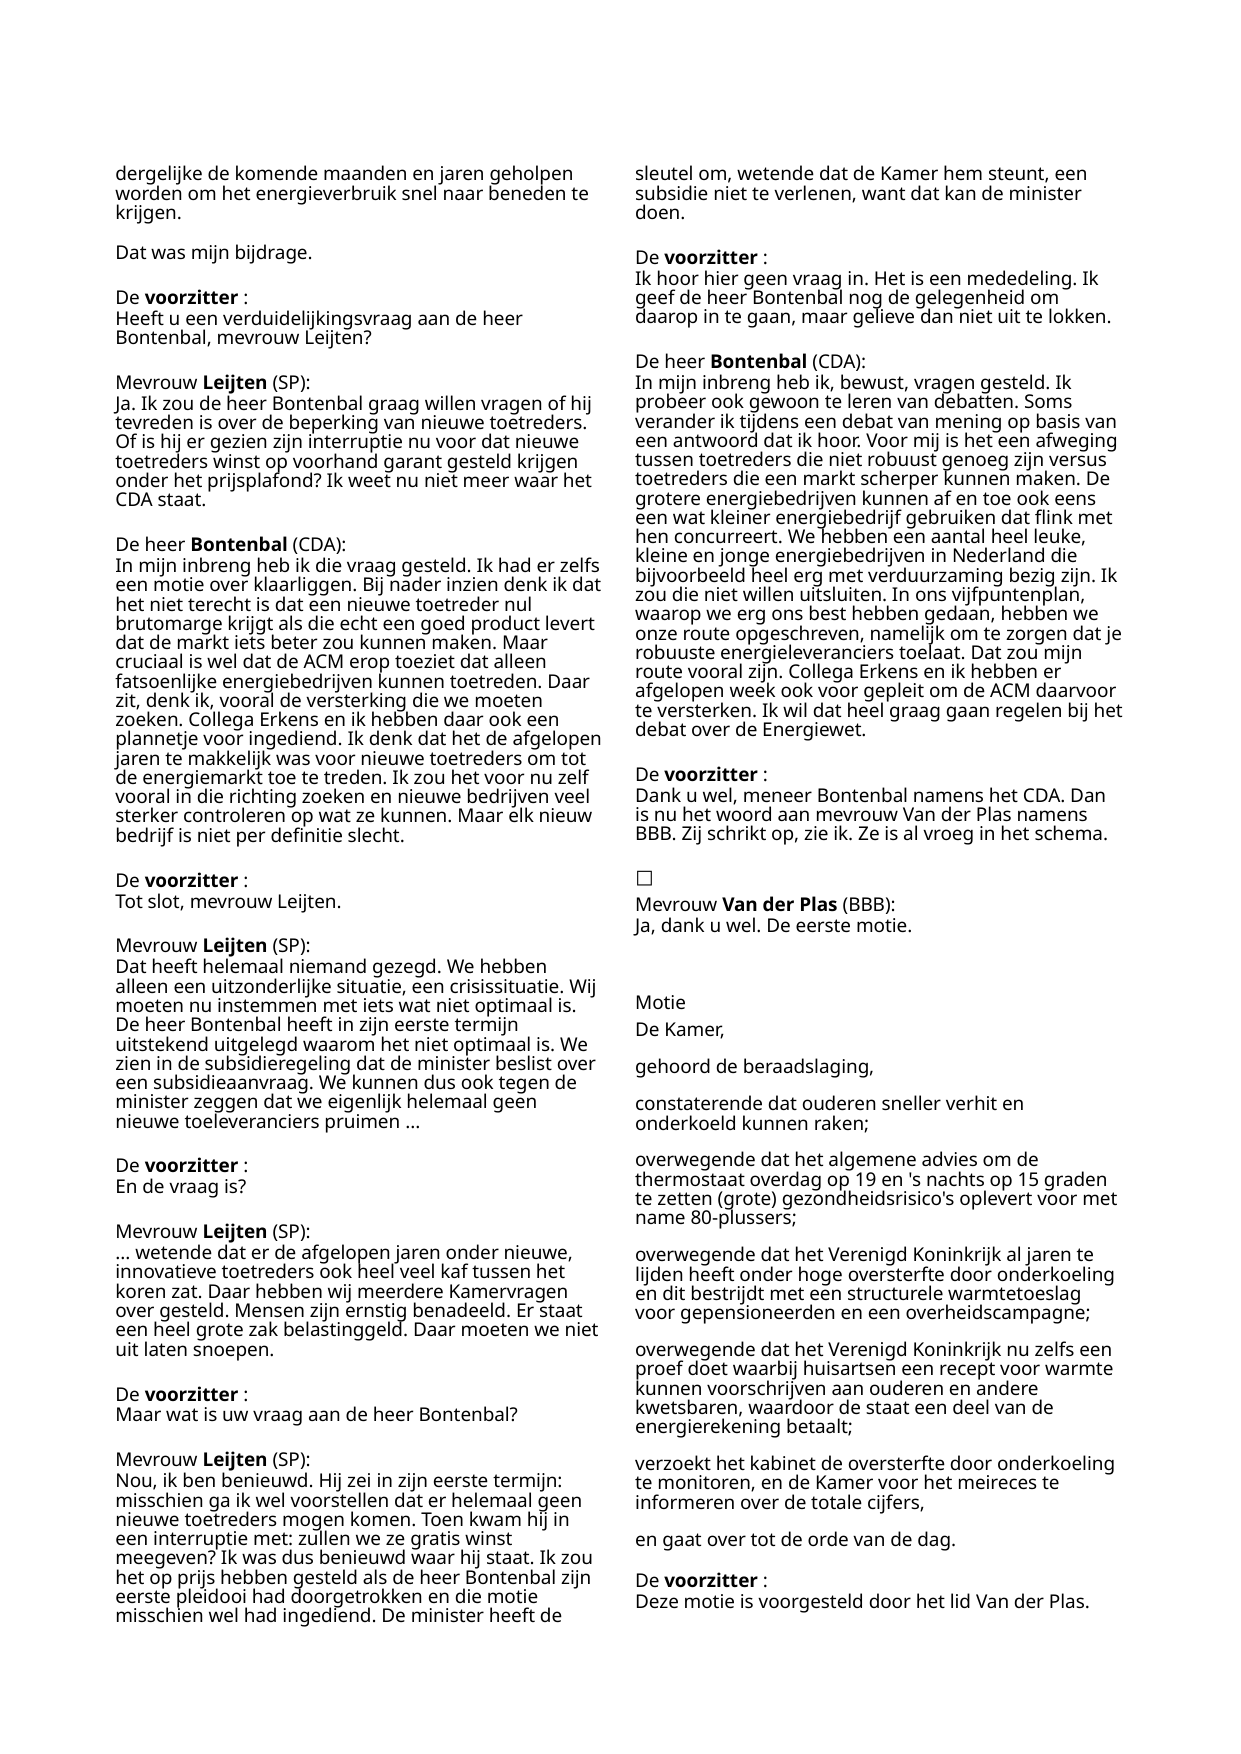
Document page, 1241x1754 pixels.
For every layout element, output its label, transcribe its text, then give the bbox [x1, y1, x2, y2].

text De voorzitter : [115, 284, 605, 310]
text Maar wat is uw vraag aan de heer Bontenbal? [115, 1406, 605, 1426]
text Dat heeft helemaal niemand gezegd. We hebben alleen een uitzonderlijke situatie, een crisissituatie. Wij moeten nu instemmen met iets wat niet optimaal is. De heer Bontenbal heeft in zijn eerste termijn uitstekend uitgelegd waarom het niet optimaal is. We zien in de subsidieregeling dat de minister beslist over een subsidieaanvraag. We kunnen dus ook tegen de minister zeggen dat we eigenlijk helemaal geen nieuwe toeleveranciers pruimen ... [115, 958, 605, 1132]
text Mevrouw Leijten (SP): [115, 1218, 605, 1244]
text ⬜ [635, 865, 1125, 891]
text dergelijke de komende maanden en jaren geholpen worden om het energieverbruik snel naar beneden te krijgen. [115, 165, 605, 223]
text De heer Bontenbal (CDA): [635, 348, 1125, 374]
text sleutel om, wetende dat de Kamer hem steunt, een subsidie niet te verlenen, want dat kan de minister doen. [635, 165, 1125, 223]
text Mevrouw Leijten (SP): [115, 369, 605, 395]
text overwegende dat het algemene advies om de thermostaat overdag op 19 en 's nachts op 15 graden te zetten (grote) gezondheidsrisico's oplevert voor met name 80-plussers; [635, 1151, 1125, 1228]
text overwegende dat het Verenigd Koninkrijk al jaren te lijden heeft onder hoge oversterfte door onderkoeling en dit bestrijdt met een structurele warmtetoeslag voor gepensioneerden en een overheidscampagne; [635, 1246, 1125, 1323]
text De voorzitter : [115, 1153, 605, 1178]
text Tot slot, mevrouw Leijten. [115, 893, 605, 912]
text Ja, dank u wel. De eerste motie. [635, 917, 1125, 936]
text Nou, ik ben benieuwd. Hij zei in zijn eerste termijn: misschien ga ik wel voorstellen dat er helemaal geen nieuwe toetreders mogen komen. Toen kwam hij in een interruptie met: zullen we ze gratis winst meegeven? Ik was dus benieuwd waar hij staat. Ik zou het op prijs hebben gesteld als de heer Bontenbal zijn eerste pleidooi had doorgetrokken en die motie misschien wel had ingediend. De minister heeft de [115, 1472, 605, 1626]
text gehoord de beraadslaging, [635, 1058, 1125, 1077]
text Deze motie is voorgesteld door het lid Van der Plas. [635, 1593, 1125, 1613]
text Mevrouw Leijten (SP): [115, 933, 605, 958]
text en gaat over tot de orde van de dag. [635, 1531, 1125, 1550]
text Motie [635, 989, 1125, 1015]
text ... wetende dat er de afgelopen jaren onder nieuwe, innovatieve toetreders ook heel veel kaf tussen het koren zat. Daar hebben wij meerdere Kamervragen over gesteld. Mensen zijn ernstig benadeeld. Er staat een heel grote zak belastinggeld. Daar moeten we niet uit laten snoepen. [115, 1244, 605, 1360]
text De voorzitter : [115, 1381, 605, 1406]
text Heeft u een verduidelijkingsvraag aan de heer Bontenbal, mevrouw Leijten? [115, 310, 605, 348]
text De voorzitter : [635, 1568, 1125, 1593]
text De heer Bontenbal (CDA): [115, 531, 605, 557]
text De voorzitter : [635, 761, 1125, 787]
text In mijn inbreng heb ik die vraag gesteld. Ik had er zelfs een motie over klaarliggen. Bij nader inzien denk ik dat het niet terecht is dat een nieuwe toetreder nul brutomarge krijgt als die echt een goed product levert dat de markt iets beter zou kunnen maken. Maar cruciaal is wel dat de ACM erop toeziet dat alleen fatsoenlijke energiebedrijven kunnen toetreden. Daar zit, denk ik, vooral de versterking die we moeten zoeken. Collega Erkens en ik hebben daar ook een plannetje voor ingediend. Ik denk dat het de afgelopen jaren te makkelijk was voor nieuwe toetreders om tot de energiemarkt toe te treden. Ik zou het voor nu zelf vooral in die richting zoeken en nieuwe bedrijven veel sterker controleren op wat ze kunnen. Maar elk nieuw bedrijf is niet per definitie slecht. [115, 557, 605, 846]
text Ja. Ik zou de heer Bontenbal graag willen vragen of hij tevreden is over de beperking van nieuwe toetreders. Of is hij er gezien zijn interruptie nu voor dat nieuwe toetreders winst op voorhand garant gesteld krijgen onder het prijsplafond? Ik weet nu niet meer waar het CDA staat. [115, 395, 605, 510]
text De voorzitter : [635, 244, 1125, 270]
text De Kamer, [635, 1021, 1125, 1041]
text constaterende dat ouderen sneller verhit en onderkoeld kunnen raken; [635, 1095, 1125, 1134]
text Dank u wel, meneer Bontenbal namens het CDA. Dan is nu het woord aan mevrouw Van der Plas namens BBB. Zij schrikt op, zie ik. Ze is al vroeg in het schema. [635, 787, 1125, 844]
text overwegende dat het Verenigd Koninkrijk nu zelfs een proef doet waarbij huisartsen een recept voor warmte kunnen voorschrijven aan ouderen en andere kwetsbaren, waardoor de staat een deel van de energierekening betaalt; [635, 1341, 1125, 1437]
text En de vraag is? [115, 1178, 605, 1198]
text Dat was mijn bijdrage. [115, 244, 605, 263]
text Mevrouw Leijten (SP): [115, 1447, 605, 1472]
text In mijn inbreng heb ik, bewust, vragen gesteld. Ik probeer ook gewoon te leren van debatten. Soms verander ik tijdens een debat van mening op basis van een antwoord dat ik hoor. Voor mij is het een afweging tussen toetreders die niet robuust genoeg zijn versus toetreders die een markt scherper kunnen maken. De grotere energiebedrijven kunnen af en toe ook eens een wat kleiner energiebedrijf gebruiken dat flink met hen concurreert. We hebben een aantal heel leuke, kleine en jonge energiebedrijven in Nederland die bijvoorbeeld heel erg met verduurzaming bezig zijn. Ik zou die niet willen uitsluiten. In ons vijfpuntenplan, waarop we erg ons best hebben gedaan, hebben we onze route opgeschreven, namelijk om te zorgen dat je robuuste energieleveranciers toelaat. Dat zou mijn route vooral zijn. Collega Erkens en ik hebben er afgelopen week ook voor gepleit om de ACM daarvoor te versterken. Ik wil dat heel graag gaan regelen bij het debat over de Energiewet. [635, 374, 1125, 740]
text Mevrouw Van der Plas (BBB): [635, 891, 1125, 917]
text De voorzitter : [115, 867, 605, 893]
text Ik hoor hier geen vraag in. Het is een mededeling. Ik geef de heer Bontenbal nog de gelegenheid om daarop in te gaan, maar gelieve dan niet uit te lokken. [635, 270, 1125, 327]
text verzoekt het kabinet de oversterfte door onderkoeling te monitoren, en de Kamer voor het meireces te informeren over de totale cijfers, [635, 1455, 1125, 1513]
